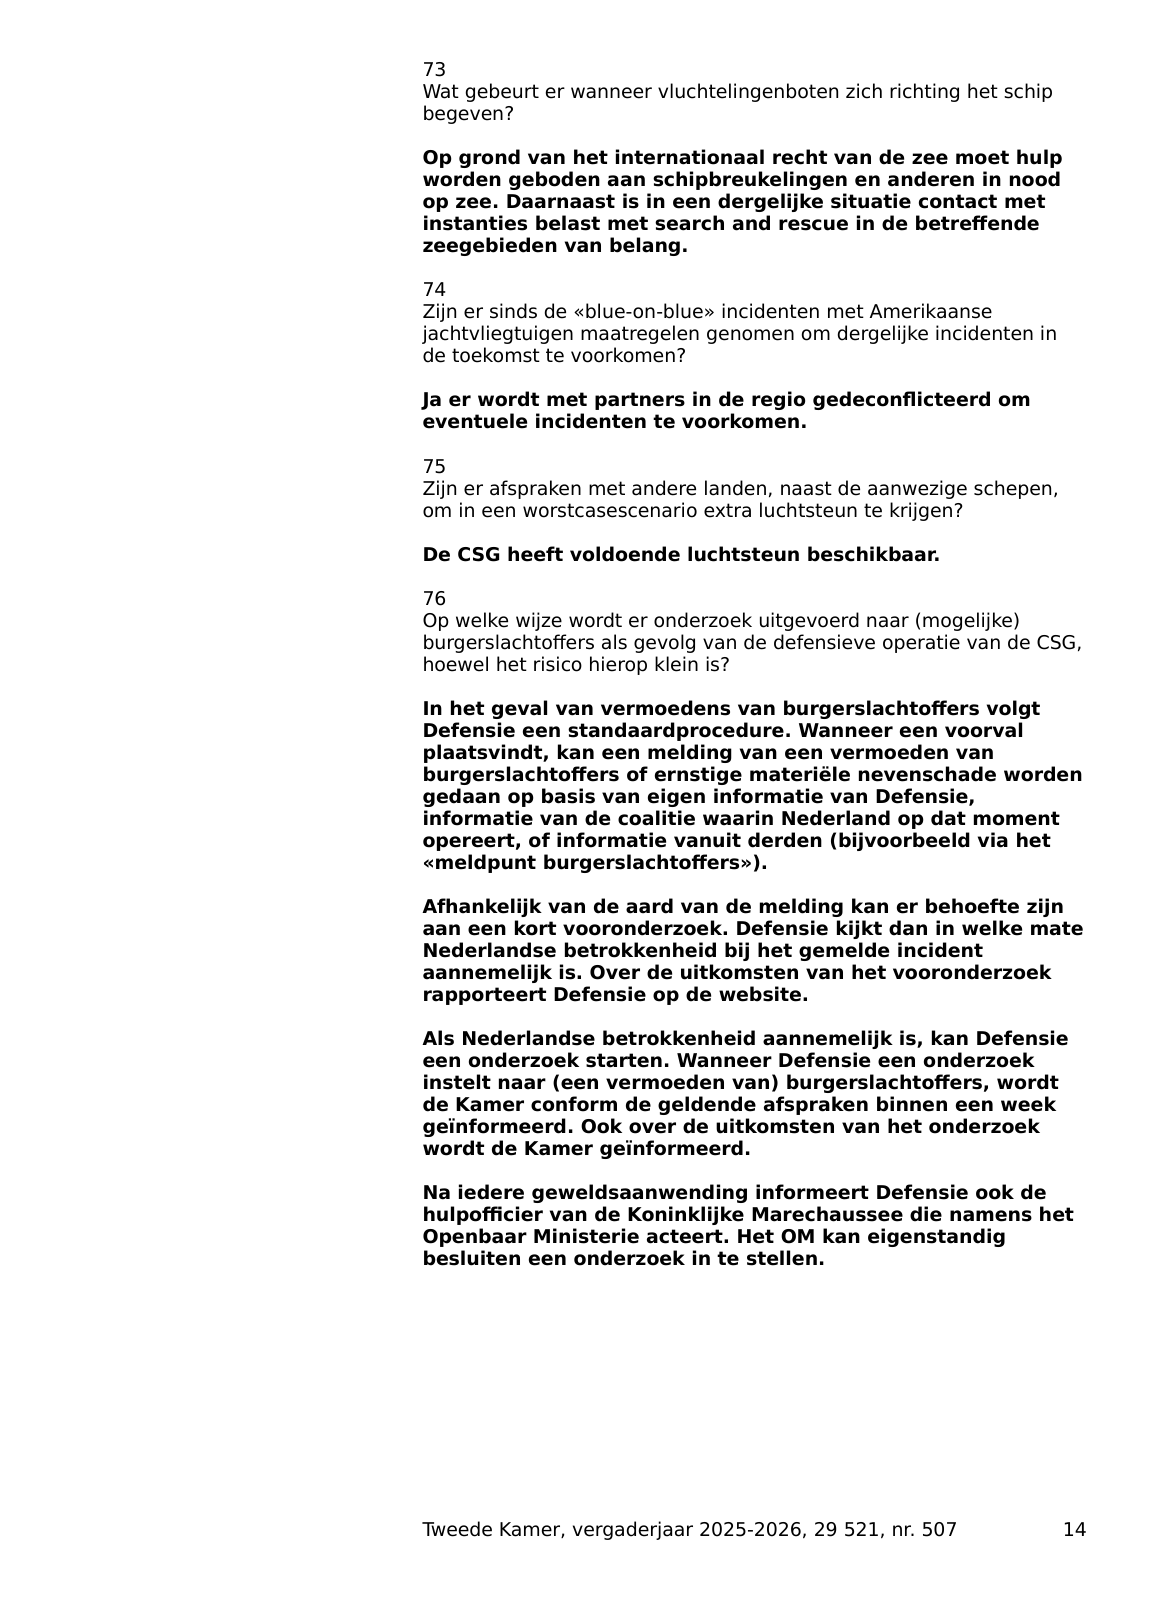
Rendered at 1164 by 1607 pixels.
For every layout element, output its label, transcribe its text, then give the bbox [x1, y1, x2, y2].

text Wat gebeurt er wanneer vluchtelingenboten zich richting het schip begeven? [422, 81, 1087, 125]
text 74 [422, 279, 1087, 301]
text Ja er wordt met partners in de regio gedeconflicteerd om eventuele incidenten te voorkomen. [422, 389, 1087, 433]
text De CSG heeft voldoende luchtsteun beschikbaar. [422, 544, 1087, 566]
text Als Nederlandse betrokkenheid aannemelijk is, kan Defensie een onderzoek starten. Wanneer Defensie een onderzoek instelt naar (een vermoeden van) burgerslachtoffers, wordt de Kamer conform de geldende afspraken binnen een week geïnformeerd. Ook over de uitkomsten van het onderzoek wordt de Kamer geïnformeerd. [422, 1028, 1087, 1160]
text 75 [422, 456, 1087, 477]
text In het geval van vermoedens van burgerslachtoffers volgt Defensie een standaardprocedure. Wanneer een voorval plaatsvindt, kan een melding van een vermoeden van burgerslachtoffers of ernstige materiële nevenschade worden gedaan op basis van eigen informatie van Defensie, informatie van de coalitie waarin Nederland op dat moment opereert, of informatie vanuit derden (bijvoorbeeld via het «meldpunt burgerslachtoffers»). [422, 698, 1087, 874]
text Op grond van het internationaal recht van de zee moet hulp worden geboden aan schipbreukelingen en anderen in nood op zee. Daarnaast is in een dergelijke situatie contact met instanties belast met search and rescue in de betreffende zeegebieden van belang. [422, 147, 1087, 257]
text Zijn er afspraken met andere landen, naast de aanwezige schepen, om in een worstcasescenario extra luchtsteun te krijgen? [422, 477, 1087, 521]
text Op welke wijze wordt er onderzoek uitgevoerd naar (mogelijke) burgerslachtoffers als gevolg van de defensieve operatie van de CSG, hoewel het risico hierop klein is? [422, 610, 1087, 676]
text 73 [422, 59, 1087, 81]
text Na iedere geweldsaanwending informeert Defensie ook de hulpofficier van de Koninklijke Marechaussee die namens het Openbaar Ministerie acteert. Het OM kan eigenstandig besluiten een onderzoek in te stellen. [422, 1182, 1087, 1270]
text Afhankelijk van de aard van de melding kan er behoefte zijn aan een kort vooronderzoek. Defensie kijkt dan in welke mate Nederlandse betrokkenheid bij het gemelde incident aannemelijk is. Over de uitkomsten van het vooronderzoek rapporteert Defensie op de website. [422, 896, 1087, 1006]
text 76 [422, 588, 1087, 610]
text Zijn er sinds de «blue-on-blue» incidenten met Amerikaanse jachtvliegtuigen maatregelen genomen om dergelijke incidenten in de toekomst te voorkomen? [422, 301, 1087, 367]
